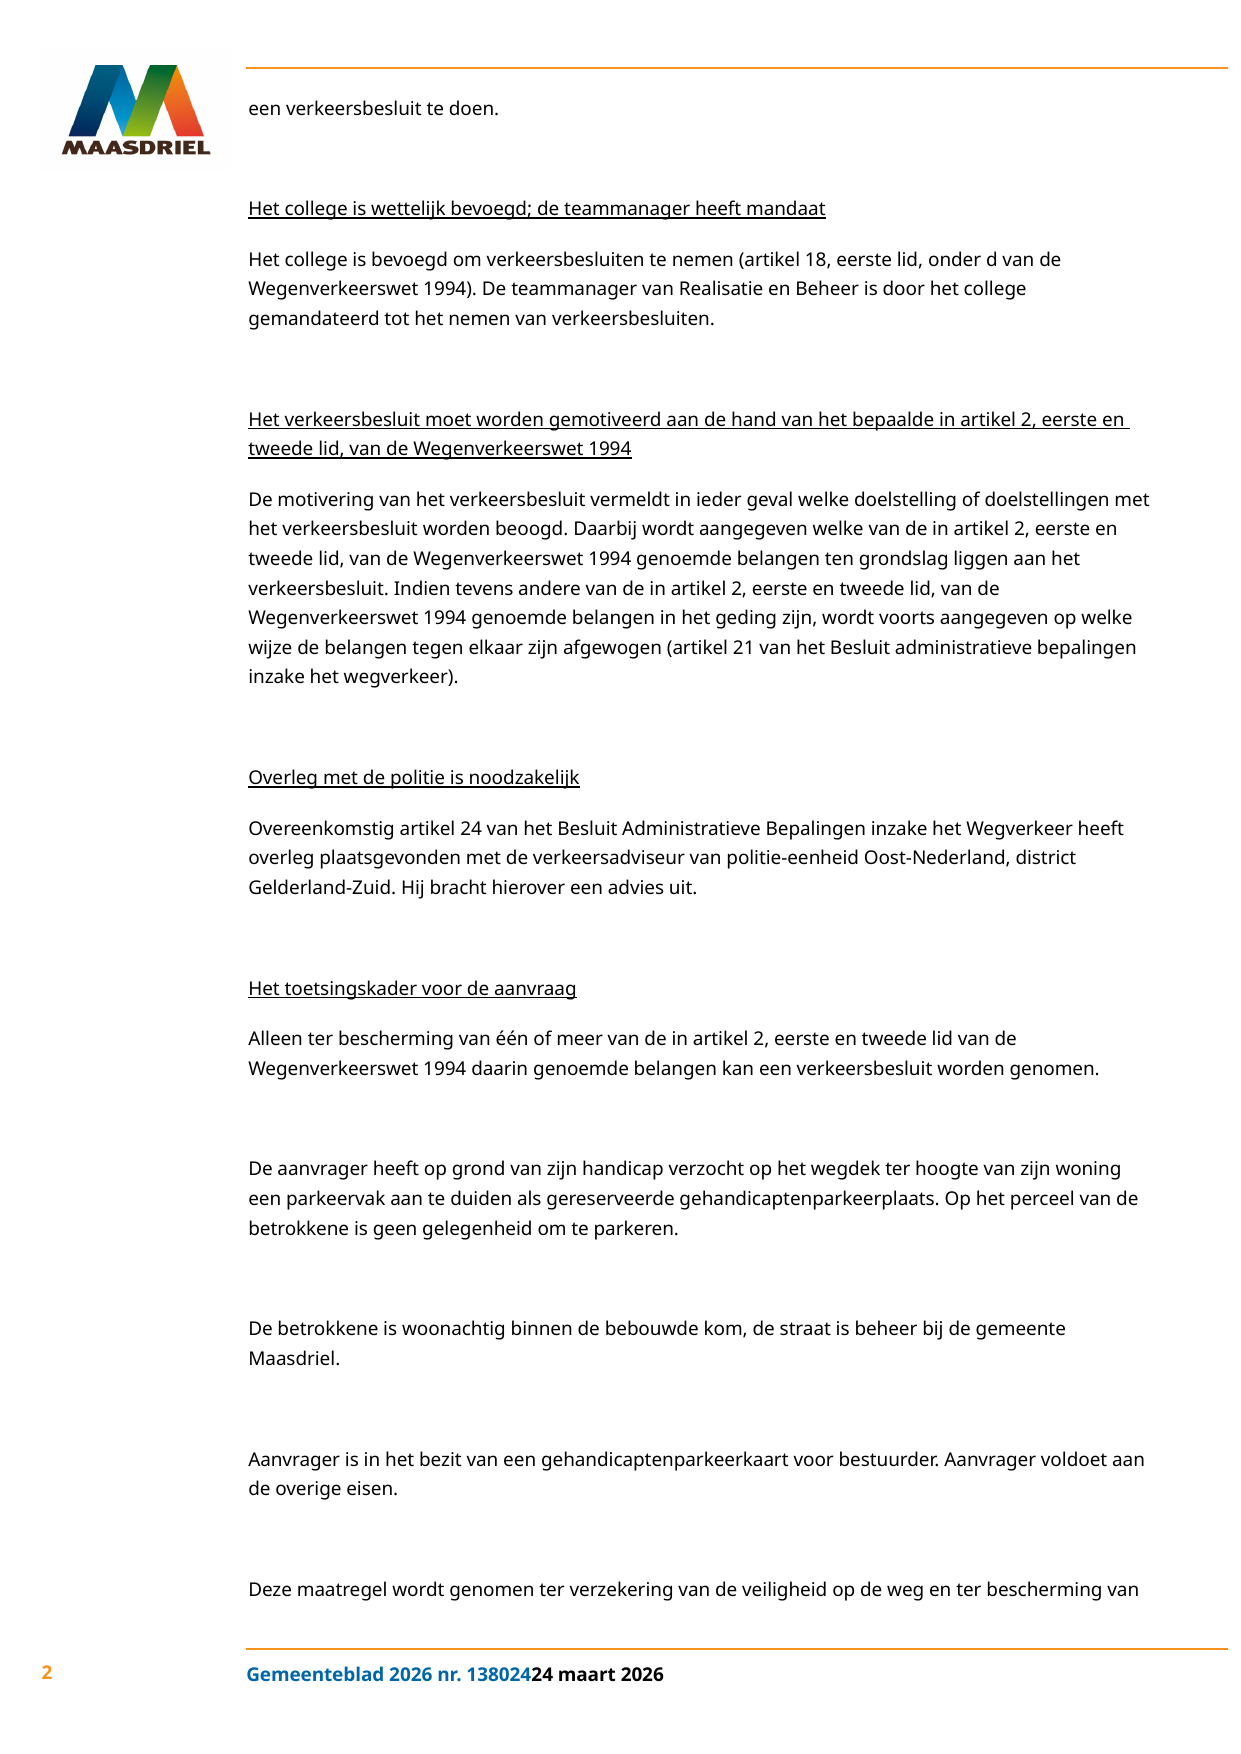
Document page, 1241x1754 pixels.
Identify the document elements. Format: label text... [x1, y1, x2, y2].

text een verkeersbesluit te doen. [248, 95, 1152, 121]
text Deze maatregel wordt genomen ter verzekering van de veiligheid op de weg en ter bescherming van [248, 1576, 1152, 1602]
text Het verkeersbesluit moet worden gemotiveerd aan de hand van het bepaalde in artikel 2, eerste en tweede lid, van de Wegenverkeerswet 1994 [248, 406, 1152, 461]
text De motivering van het verkeersbesluit vermeldt in ieder geval welke doelstelling of doelstellingen met het verkeersbesluit worden beoogd. Daarbij wordt aangegeven welke van de in artikel 2, eerste en tweede lid, van de Wegenverkeerswet 1994 genoemde belangen ten grondslag liggen aan het verkeersbesluit. Indien tevens andere van de in artikel 2, eerste en tweede lid, van de Wegenverkeerswet 1994 genoemde belangen in het geding zijn, wordt voorts aangegeven op welke wijze de belangen tegen elkaar zijn afgewogen (artikel 21 van het Besluit administratieve bepalingen inzake het wegverkeer). [248, 486, 1152, 689]
text Alleen ter bescherming van één of meer van de in artikel 2, eerste en tweede lid van de Wegenverkeerswet 1994 daarin genoemde belangen kan een verkeersbesluit worden genomen. [248, 1025, 1152, 1081]
text Het toetsingskader voor de aanvraag [248, 975, 1152, 1001]
text De aanvrager heeft op grond van zijn handicap verzocht op het wegdek ter hoogte van zijn woning een parkeervak aan te duiden als gereserveerde gehandicaptenparkeerplaats. Op het perceel van de betrokkene is geen gelegenheid om te parkeren. [248, 1156, 1152, 1241]
text Het college is bevoegd om verkeersbesluiten te nemen (artikel 18, eerste lid, onder d van de Wegenverkeerswet 1994). De teammanager van Realisatie en Beheer is door het college gemandateerd tot het nemen van verkeersbesluiten. [248, 246, 1152, 331]
text Overeenkomstig artikel 24 van het Besluit Administratieve Bepalingen inzake het Wegverkeer heeft overleg plaatsgevonden met de verkeersadviseur van politie-eenheid Oost-Nederland, district Gelderland-Zuid. Hij bracht hierover een advies uit. [248, 815, 1152, 900]
text De betrokkene is woonachtig binnen de bebouwde kom, de straat is beheer bij de gemeente Maasdriel. [248, 1316, 1152, 1371]
text Aanvrager is in het bezit van een gehandicaptenparkeerkaart voor bestuurder. Aanvrager voldoet aan de overige eisen. [248, 1446, 1152, 1501]
picture [41, 47, 231, 172]
text Overleg met de politie is noodzakelijk [248, 764, 1152, 790]
text Het college is wettelijk bevoegd; de teammanager heeft mandaat [248, 196, 1152, 221]
